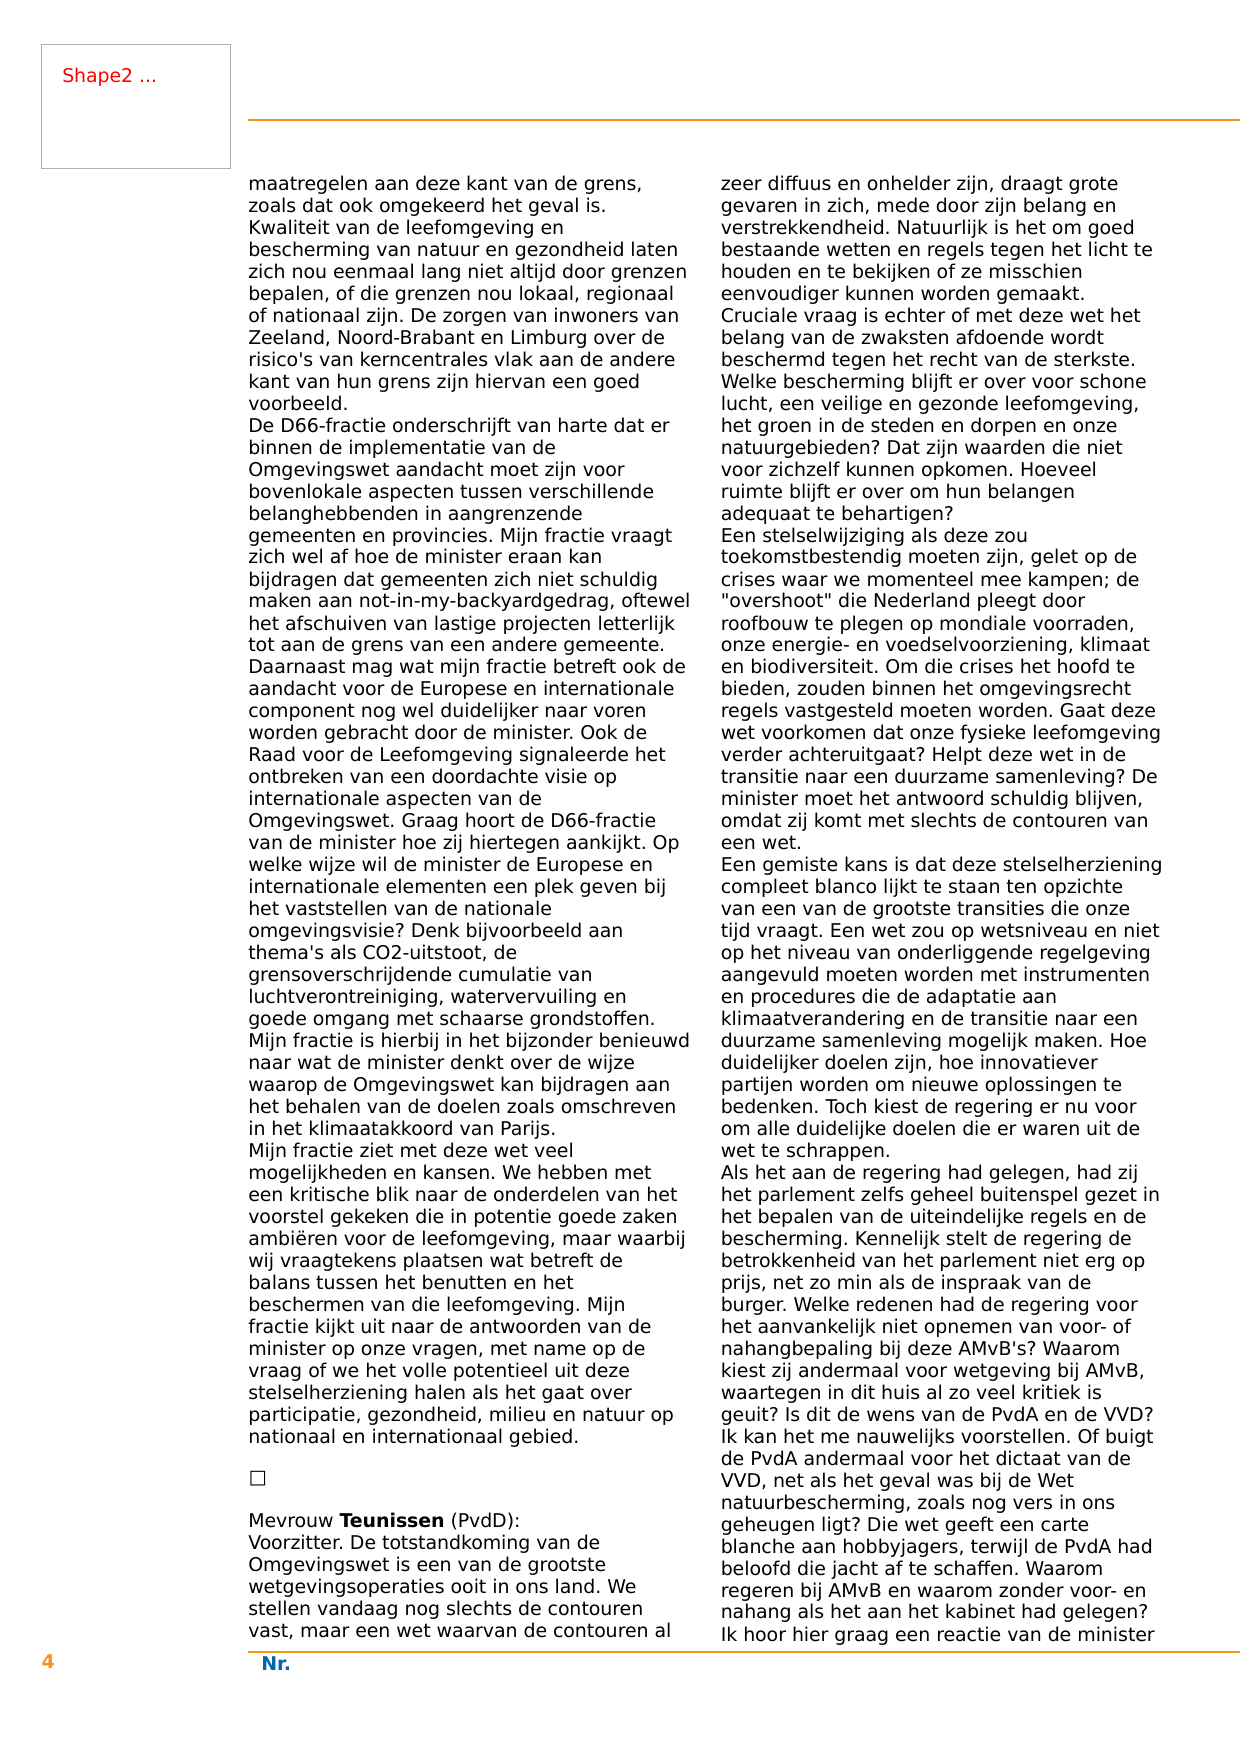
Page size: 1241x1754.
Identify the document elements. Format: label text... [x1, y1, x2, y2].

text Mevrouw Teunissen (PvdD): [248, 1509, 691, 1532]
text Mijn fractie ziet met deze wet veel mogelijkheden en kansen. We hebben met een kritische blik naar de onderdelen van het voorstel gekeken die in potentie goede zaken ambiëren voor de leefomgeving, maar waarbij wij vraagtekens plaatsen wat betreft de balans tussen het benutten en het beschermen van die leefomgeving. Mijn fractie kijkt uit naar de antwoorden van de minister op onze vragen, met name op de vraag of we het volle potentieel uit deze stelselherziening halen als het gaat over participatie, gezondheid, milieu en natuur op nationaal en internationaal gebied. [248, 1140, 691, 1448]
text ⬜ [248, 1468, 691, 1489]
text De D66-fractie onderschrijft van harte dat er binnen de implementatie van de Omgevingswet aandacht moet zijn voor bovenlokale aspecten tussen verschillende belanghebbenden in aangrenzende gemeenten en provincies. Mijn fractie vraagt zich wel af hoe de minister eraan kan bijdragen dat gemeenten zich niet schuldig maken aan not-in-my-backyardgedrag, oftewel het afschuiven van lastige projecten letterlijk tot aan de grens van een andere gemeente. [248, 414, 691, 656]
text Een gemiste kans is dat deze stelselherziening compleet blanco lijkt te staan ten opzichte van een van de grootste transities die onze tijd vraagt. Een wet zou op wetsniveau en niet op het niveau van onderliggende regelgeving aangevuld moeten worden met instrumenten en procedures die de adaptatie aan klimaatverandering en de transitie naar een duurzame samenleving mogelijk maken. Hoe duidelijker doelen zijn, hoe innovatiever partijen worden om nieuwe oplossingen te bedenken. Toch kiest de regering er nu voor om alle duidelijke doelen die er waren uit de wet te schrappen. [721, 854, 1163, 1162]
text Een stelselwijziging als deze zou toekomstbestendig moeten zijn, gelet op de crises waar we momenteel mee kampen; de "overshoot" die Nederland pleegt door roofbouw te plegen op mondiale voorraden, onze energie- en voedselvoorziening, klimaat en biodiversiteit. Om die crises het hoofd te bieden, zouden binnen het omgevingsrecht regels vastgesteld moeten worden. Gaat deze wet voorkomen dat onze fysieke leefomgeving verder achteruitgaat? Helpt deze wet in de transitie naar een duurzame samenleving? De minister moet het antwoord schuldig blijven, omdat zij komt met slechts de contouren van een wet. [721, 524, 1163, 854]
text Daarnaast mag wat mijn fractie betreft ook de aandacht voor de Europese en internationale component nog wel duidelijker naar voren worden gebracht door de minister. Ook de Raad voor de Leefomgeving signaleerde het ontbreken van een doordachte visie op internationale aspecten van de Omgevingswet. Graag hoort de D66-fractie van de minister hoe zij hiertegen aankijkt. Op welke wijze wil de minister de Europese en internationale elementen een plek geven bij het vaststellen van de nationale omgevingsvisie? Denk bijvoorbeeld aan thema's als CO2-uitstoot, de grensoverschrijdende cumulatie van luchtverontreiniging, watervervuiling en goede omgang met schaarse grondstoffen. Mijn fractie is hierbij in het bijzonder benieuwd naar wat de minister denkt over de wijze waarop de Omgevingswet kan bijdragen aan het behalen van de doelen zoals omschreven in het klimaatakkoord van Parijs. [248, 656, 691, 1140]
text Als het aan de regering had gelegen, had zij het parlement zelfs geheel buitenspel gezet in het bepalen van de uiteindelijke regels en de bescherming. Kennelijk stelt de regering de betrokkenheid van het parlement niet erg op prijs, net zo min als de inspraak van de burger. Welke redenen had de regering voor het aanvankelijk niet opnemen van voor- of nahangbepaling bij deze AMvB's? Waarom kiest zij andermaal voor wetgeving bij AMvB, waartegen in dit huis al zo veel kritiek is geuit? Is dit de wens van de PvdA en de VVD? Ik kan het me nauwelijks voorstellen. Of buigt de PvdA andermaal voor het dictaat van de VVD, net als het geval was bij de Wet natuurbescherming, zoals nog vers in ons geheugen ligt? Die wet geeft een carte blanche aan hobbyjagers, terwijl de PvdA had beloofd die jacht af te schaffen. Waarom regeren bij AMvB en waarom zonder voor- en nahang als het aan het kabinet had gelegen? Ik hoor hier graag een reactie van de minister [721, 1162, 1163, 1645]
text zeer diffuus en onhelder zijn, draagt grote gevaren in zich, mede door zijn belang en verstrekkendheid. Natuurlijk is het om goed bestaande wetten en regels tegen het licht te houden en te bekijken of ze misschien eenvoudiger kunnen worden gemaakt. Cruciale vraag is echter of met deze wet het belang van de zwaksten afdoende wordt beschermd tegen het recht van de sterkste. Welke bescherming blijft er over voor schone lucht, een veilige en gezonde leefomgeving, het groen in de steden en dorpen en onze natuurgebieden? Dat zijn waarden die niet voor zichzelf kunnen opkomen. Hoeveel ruimte blijft er over om hun belangen adequaat te behartigen? [721, 173, 1163, 524]
text Voorzitter. De totstandkoming van de Omgevingswet is een van de grootste wetgevingsoperaties ooit in ons land. We stellen vandaag nog slechts de contouren vast, maar een wet waarvan de contouren al [248, 1532, 691, 1641]
text maatregelen aan deze kant van de grens, zoals dat ook omgekeerd het geval is. Kwaliteit van de leefomgeving en bescherming van natuur en gezondheid laten zich nou eenmaal lang niet altijd door grenzen bepalen, of die grenzen nou lokaal, regionaal of nationaal zijn. De zorgen van inwoners van Zeeland, Noord-Brabant en Limburg over de risico's van kerncentrales vlak aan de andere kant van hun grens zijn hiervan een goed voorbeeld. [248, 173, 691, 414]
